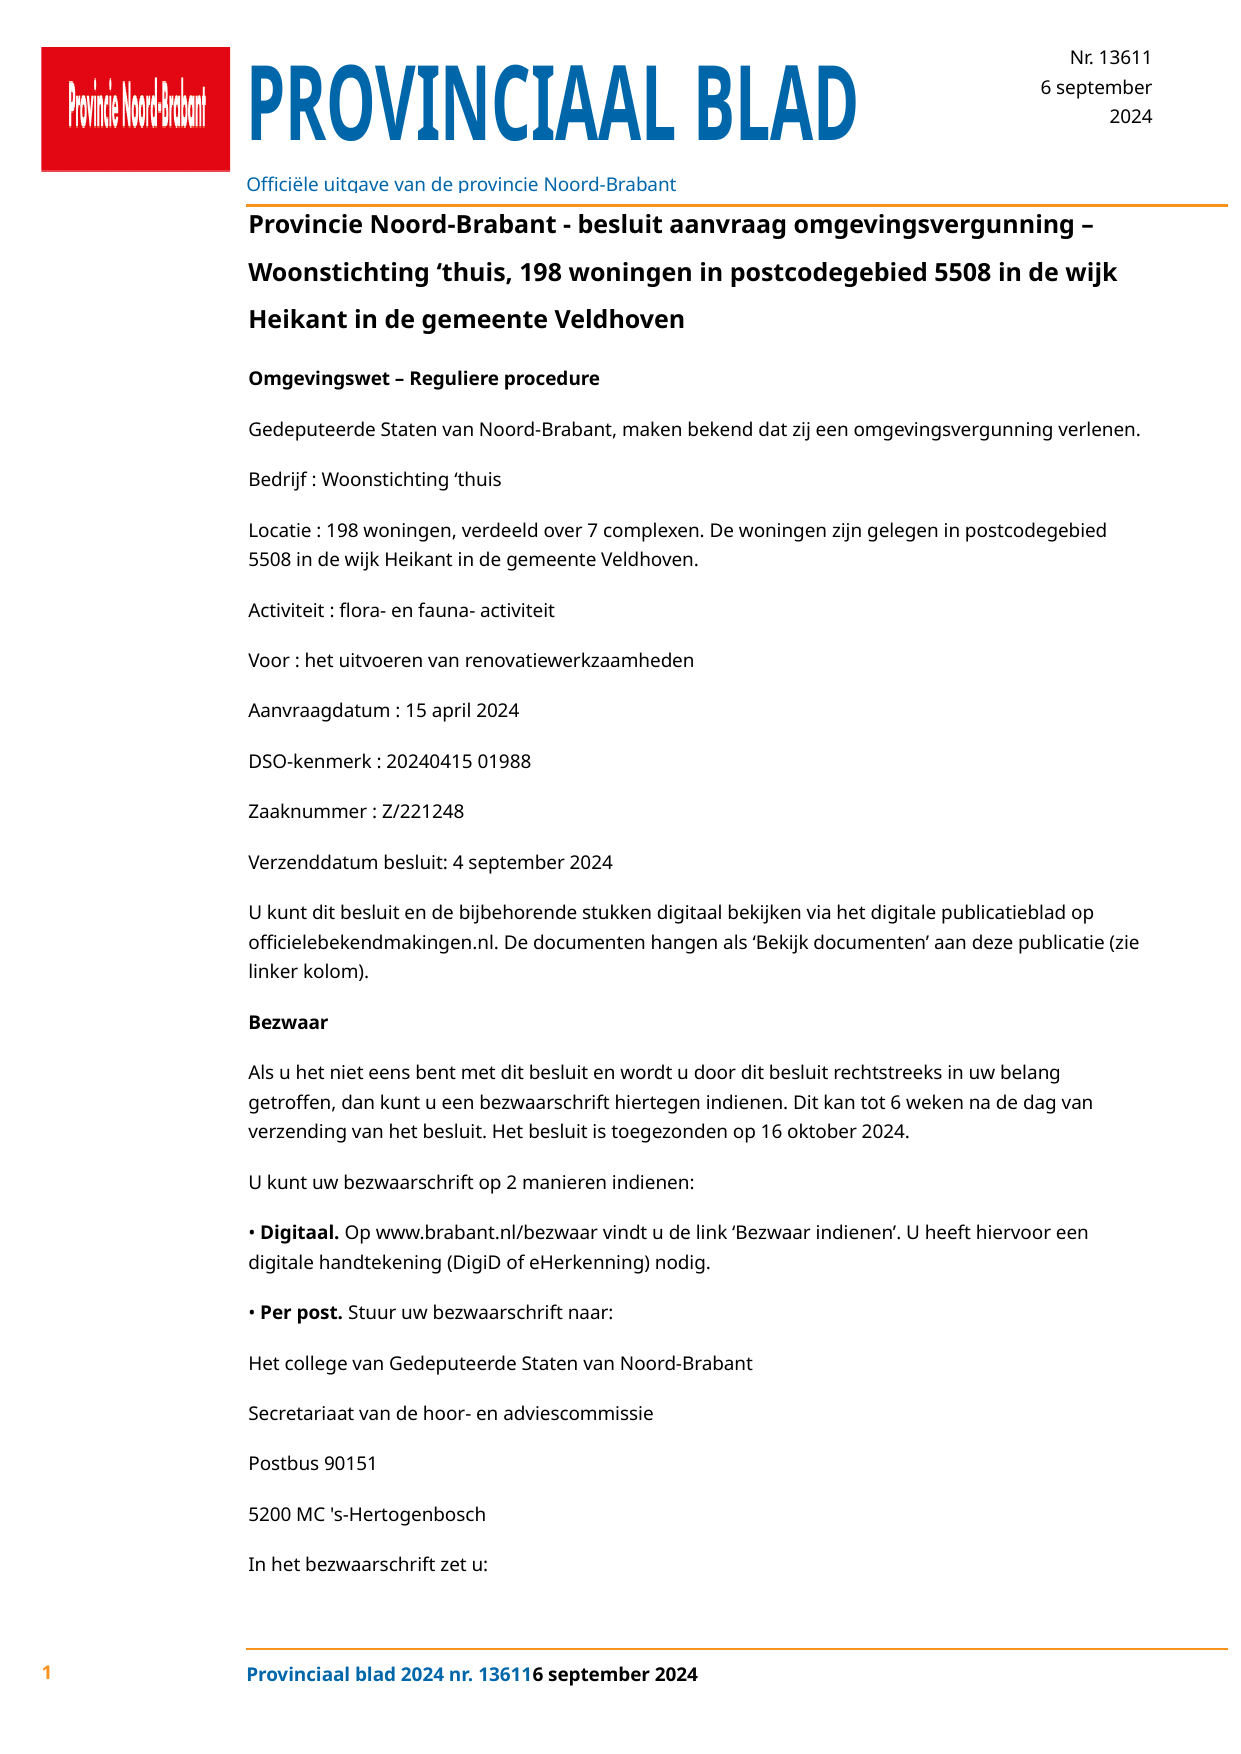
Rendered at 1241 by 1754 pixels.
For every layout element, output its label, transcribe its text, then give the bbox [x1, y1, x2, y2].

text • Per post. Stuur uw bezwaarschrift naar: [248, 1299, 1152, 1325]
text U kunt uw bezwaarschrift op 2 manieren indienen: [248, 1169, 1152, 1194]
text Als u het niet eens bent met dit besluit en wordt u door dit besluit rechtstreeks in uw belang getroffen, dan kunt u een bezwaarschrift hiertegen indienen. Dit kan tot 6 weken na de dag van verzending van het besluit. Het besluit is toegezonden op 16 oktober 2024. [248, 1059, 1152, 1144]
text Het college van Gedeputeerde Staten van Noord-Brabant [248, 1350, 1152, 1375]
text Verzenddatum besluit: 4 september 2024 [248, 849, 1152, 874]
text U kunt dit besluit en de bijbehorende stukken digitaal bekijken via het digitale publicatieblad op officielebekendmakingen.nl. De documenten hangen als ‘Bekijk documenten’ aan deze publicatie (zie linker kolom). [248, 899, 1152, 984]
picture [41, 47, 231, 172]
text Voor : het uitvoeren van renovatiewerkzaamheden [248, 647, 1152, 673]
text Bedrijf : Woonstichting ‘thuis [248, 466, 1152, 492]
text Zaaknummer : Z/221248 [248, 798, 1152, 824]
text In het bezwaarschrift zet u: [248, 1551, 1152, 1577]
text Aanvraagdatum : 15 april 2024 [248, 698, 1152, 723]
text DSO-kenmerk : 20240415 01988 [248, 748, 1152, 774]
text Gedeputeerde Staten van Noord-Brabant, maken bekend dat zij een omgevingsvergunning verlenen. [248, 416, 1152, 442]
text Secretariaat van de hoor- en adviescommissie [248, 1400, 1152, 1426]
text • Digitaal. Op www.brabant.nl/bezwaar vindt u de link ‘Bezwaar indienen’. U heeft hiervoor een digitale handtekening (DigiD of eHerkenning) nodig. [248, 1219, 1152, 1274]
text Omgevingswet – Reguliere procedure [248, 366, 1152, 391]
text Postbus 90151 [248, 1451, 1152, 1476]
text 5200 MC 's‑Hertogenbosch [248, 1501, 1152, 1527]
text Provincie Noord-Brabant - besluit aanvraag omgevingsvergunning – Woonstichting ‘thuis, 198 woningen in postcodegebied 5508 in de wijk Heikant in de gemeente Veldhoven [248, 207, 1152, 336]
text Locatie : 198 woningen, verdeeld over 7 complexen. De woningen zijn gelegen in postcodegebied 5508 in de wijk Heikant in de gemeente Veldhoven. [248, 517, 1152, 572]
text Bezwaar [248, 1009, 1152, 1034]
text Activiteit : flora- en fauna- activiteit [248, 597, 1152, 622]
